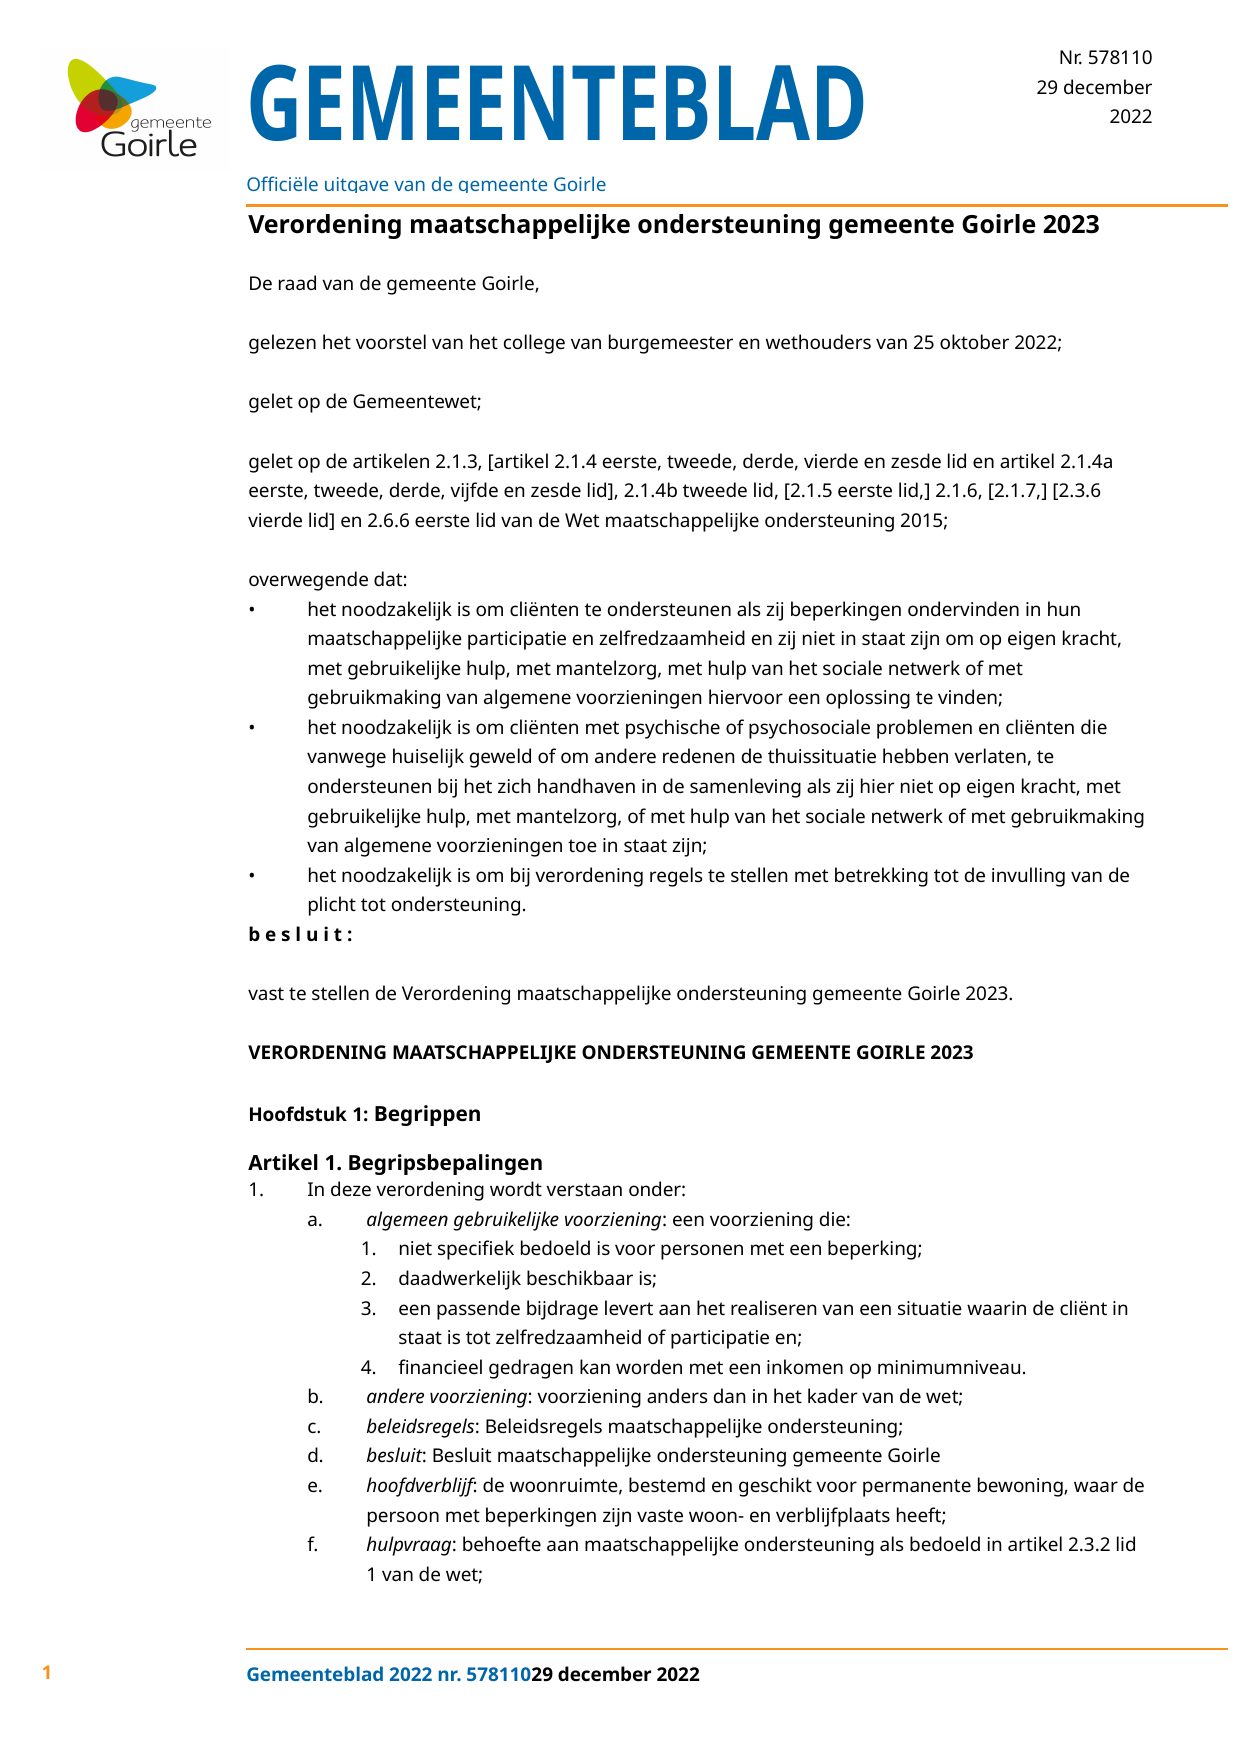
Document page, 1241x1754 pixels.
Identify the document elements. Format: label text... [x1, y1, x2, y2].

list financieel gedragen kan worden met een inkomen op minimumniveau. [361, 1354, 1152, 1379]
list hulpvraag: behoefte aan maatschappelijke ondersteuning als bedoeld in artikel 2.3.2 lid 1 van de wet; [307, 1531, 1152, 1587]
text gelet op de Gemeentewet; [248, 389, 1152, 414]
text Artikel 1. Begripsbepalingen [248, 1148, 1152, 1176]
text VERORDENING MAATSCHAPPELIJKE ONDERSTEUNING GEMEENTE GOIRLE 2023 [248, 1039, 1152, 1065]
list beleidsregels: Beleidsregels maatschappelijke ondersteuning; [307, 1413, 1152, 1439]
text overwegende dat: [248, 566, 1152, 592]
list algemeen gebruikelijke voorziening: een voorziening die: [307, 1206, 1152, 1232]
text De raad van de gemeente Goirle, [248, 270, 1152, 296]
list andere voorziening: voorziening anders dan in het kader van de wet; [307, 1383, 1152, 1409]
list een passende bijdrage levert aan het realiseren van een situatie waarin de cliënt in staat is tot zelfredzaamheid of participatie en; [361, 1295, 1152, 1350]
text Verordening maatschappelijke ondersteuning gemeente Goirle 2023 [248, 207, 1152, 241]
list het noodzakelijk is om cliënten te ondersteunen als zij beperkingen ondervinden in hun maatschappelijke participatie en zelfredzaamheid en zij niet in staat zijn om op eigen kracht, met gebruikelijke hulp, met mantelzorg, met hulp van het sociale netwerk of met gebruikmaking van algemene voorzieningen hiervoor een oplossing te vinden; [248, 596, 1152, 710]
list In deze verordening wordt verstaan onder: [248, 1176, 1152, 1202]
text gelezen het voorstel van het college van burgemeester en wethouders van 25 oktober 2022; [248, 329, 1152, 355]
list het noodzakelijk is om bij verordening regels te stellen met betrekking tot de invulling van de plicht tot ondersteuning. [248, 862, 1152, 917]
list niet specifiek bedoeld is voor personen met een beperking; [361, 1236, 1152, 1261]
text gelet op de artikelen 2.1.3, [artikel 2.1.4 eerste, tweede, derde, vierde en zesde lid en artikel 2.1.4a eerste, tweede, derde, vijfde en zesde lid], 2.1.4b tweede lid, [2.1.5 eerste lid,] 2.1.6, [2.1.7,] [2.3.6 vierde lid] en 2.6.6 eerste lid van de Wet maatschappelijke ondersteuning 2015; [248, 448, 1152, 533]
picture [41, 47, 231, 172]
list hoofdverblijf: de woonruimte, bestemd en geschikt voor permanente bewoning, waar de persoon met beperkingen zijn vaste woon- en verblijfplaats heeft; [307, 1472, 1152, 1527]
list besluit: Besluit maatschappelijke ondersteuning gemeente Goirle [307, 1443, 1152, 1468]
text b e s l u i t : [248, 921, 1152, 947]
text Hoofdstuk 1: Begrippen [248, 1099, 1152, 1127]
list daadwerkelijk beschikbaar is; [361, 1265, 1152, 1291]
list het noodzakelijk is om cliënten met psychische of psychosociale problemen en cliënten die vanwege huiselijk geweld of om andere redenen de thuissituatie hebben verlaten, te ondersteunen bij het zich handhaven in de samenleving als zij hier niet op eigen kracht, met gebruikelijke hulp, met mantelzorg, of met hulp van het sociale netwerk of met gebruikmaking van algemene voorzieningen toe in staat zijn; [248, 714, 1152, 858]
text vast te stellen de Verordening maatschappelijke ondersteuning gemeente Goirle 2023. [248, 980, 1152, 1006]
